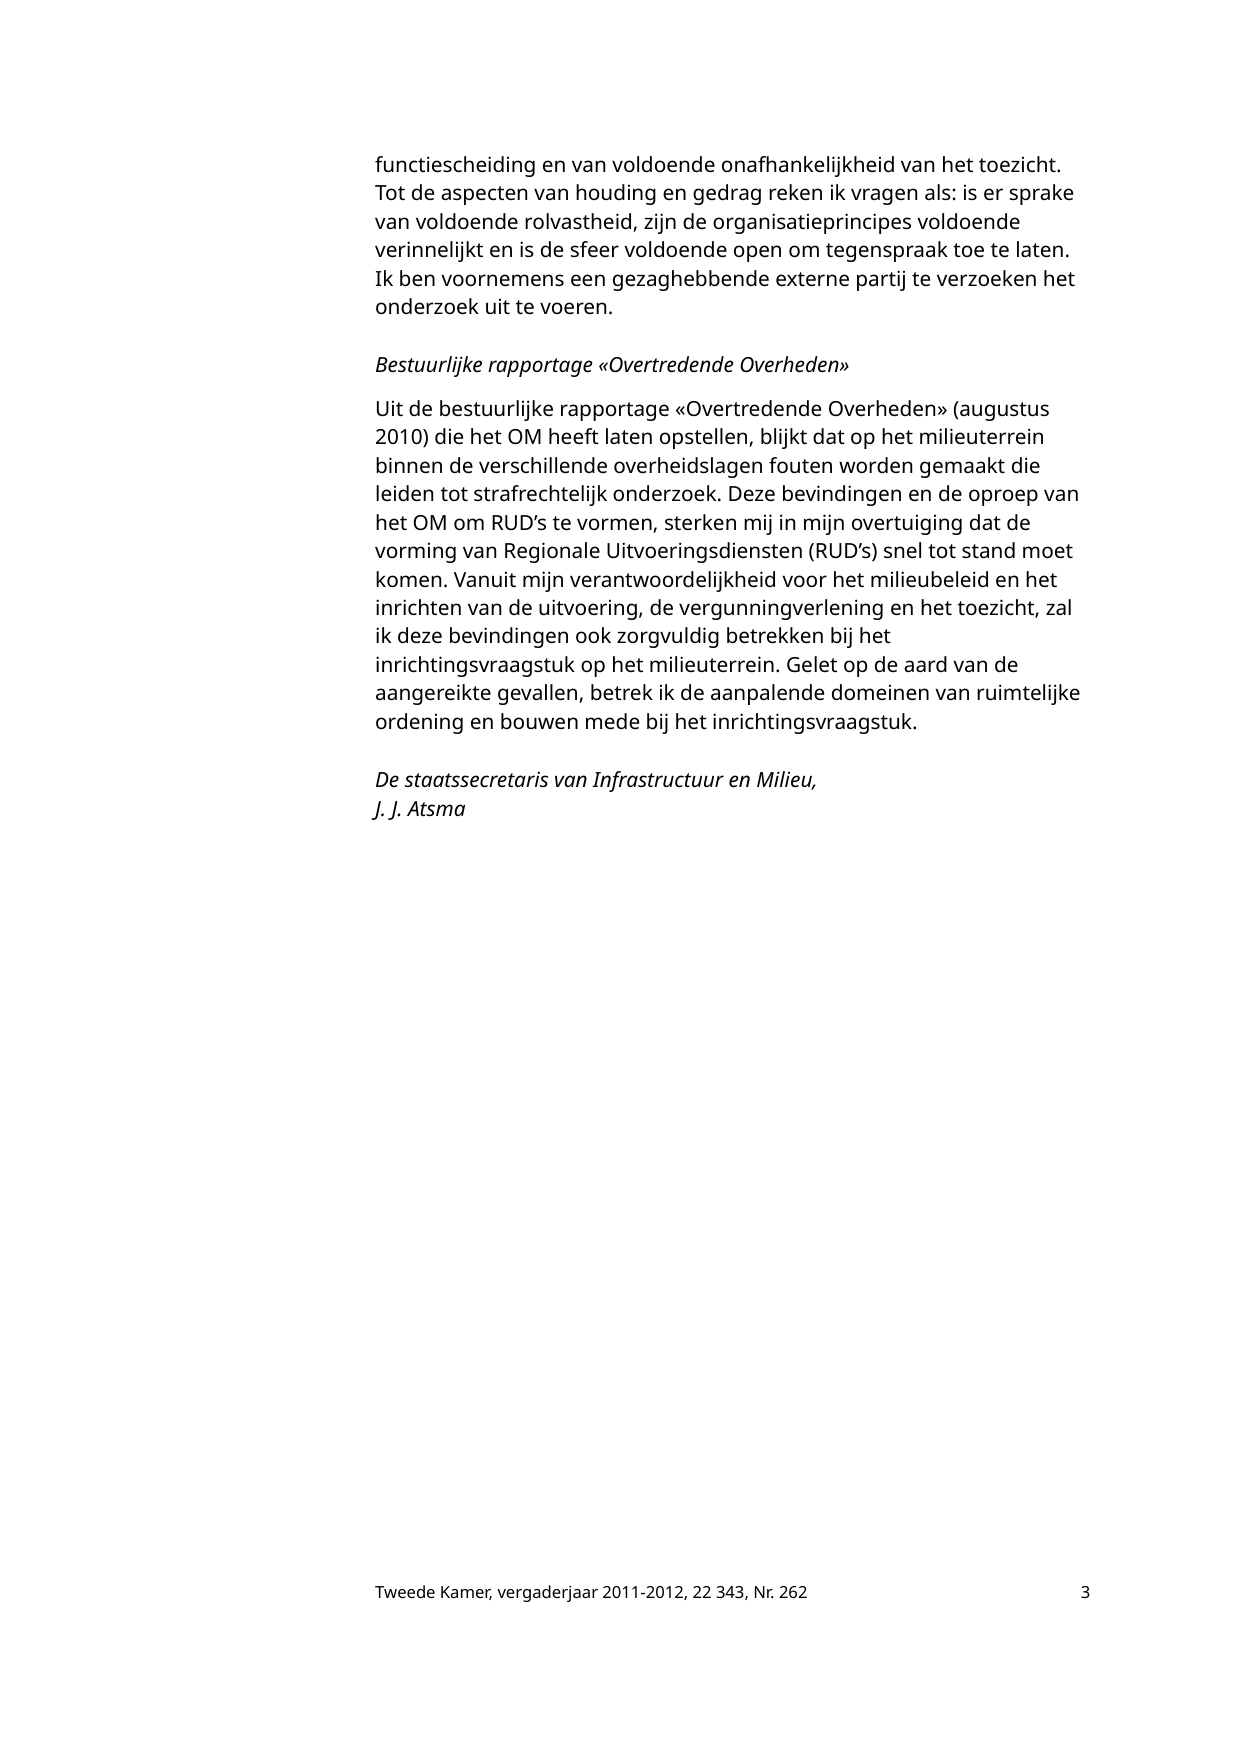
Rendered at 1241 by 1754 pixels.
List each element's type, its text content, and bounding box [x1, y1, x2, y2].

text functiescheiding en van voldoende onafhankelijkheid van het toezicht. Tot de aspecten van houding en gedrag reken ik vragen als: is er sprake van voldoende rolvastheid, zijn de organisatieprincipes voldoende verinnelijkt en is de sfeer voldoende open om tegenspraak toe te laten. Ik ben voornemens een gezaghebbende externe partij te verzoeken het onderzoek uit te voeren. [375, 150, 1090, 321]
text J. J. Atsma [375, 794, 1090, 822]
text De staatssecretaris van Infrastructuur en Milieu, [375, 765, 1090, 794]
text Uit de bestuurlijke rapportage «Overtredende Overheden» (augustus 2010) die het OM heeft laten opstellen, blijkt dat op het milieuterrein binnen de verschillende overheidslagen fouten worden gemaakt die leiden tot strafrechtelijk onderzoek. Deze bevindingen en de oproep van het OM om RUD’s te vormen, sterken mij in mijn overtuiging dat de vorming van Regionale Uitvoeringsdiensten (RUD’s) snel tot stand moet komen. Vanuit mijn verantwoordelijkheid voor het milieubeleid en het inrichten van de uitvoering, de vergunningverlening en het toezicht, zal ik deze bevindingen ook zorgvuldig betrekken bij het inrichtingsvraagstuk op het milieuterrein. Gelet op de aard van de aangereikte gevallen, betrek ik de aanpalende domeinen van ruimtelijke ordening en bouwen mede bij het inrichtingsvraagstuk. [375, 394, 1090, 735]
text Bestuurlijke rapportage «Overtredende Overheden» [375, 351, 1090, 379]
